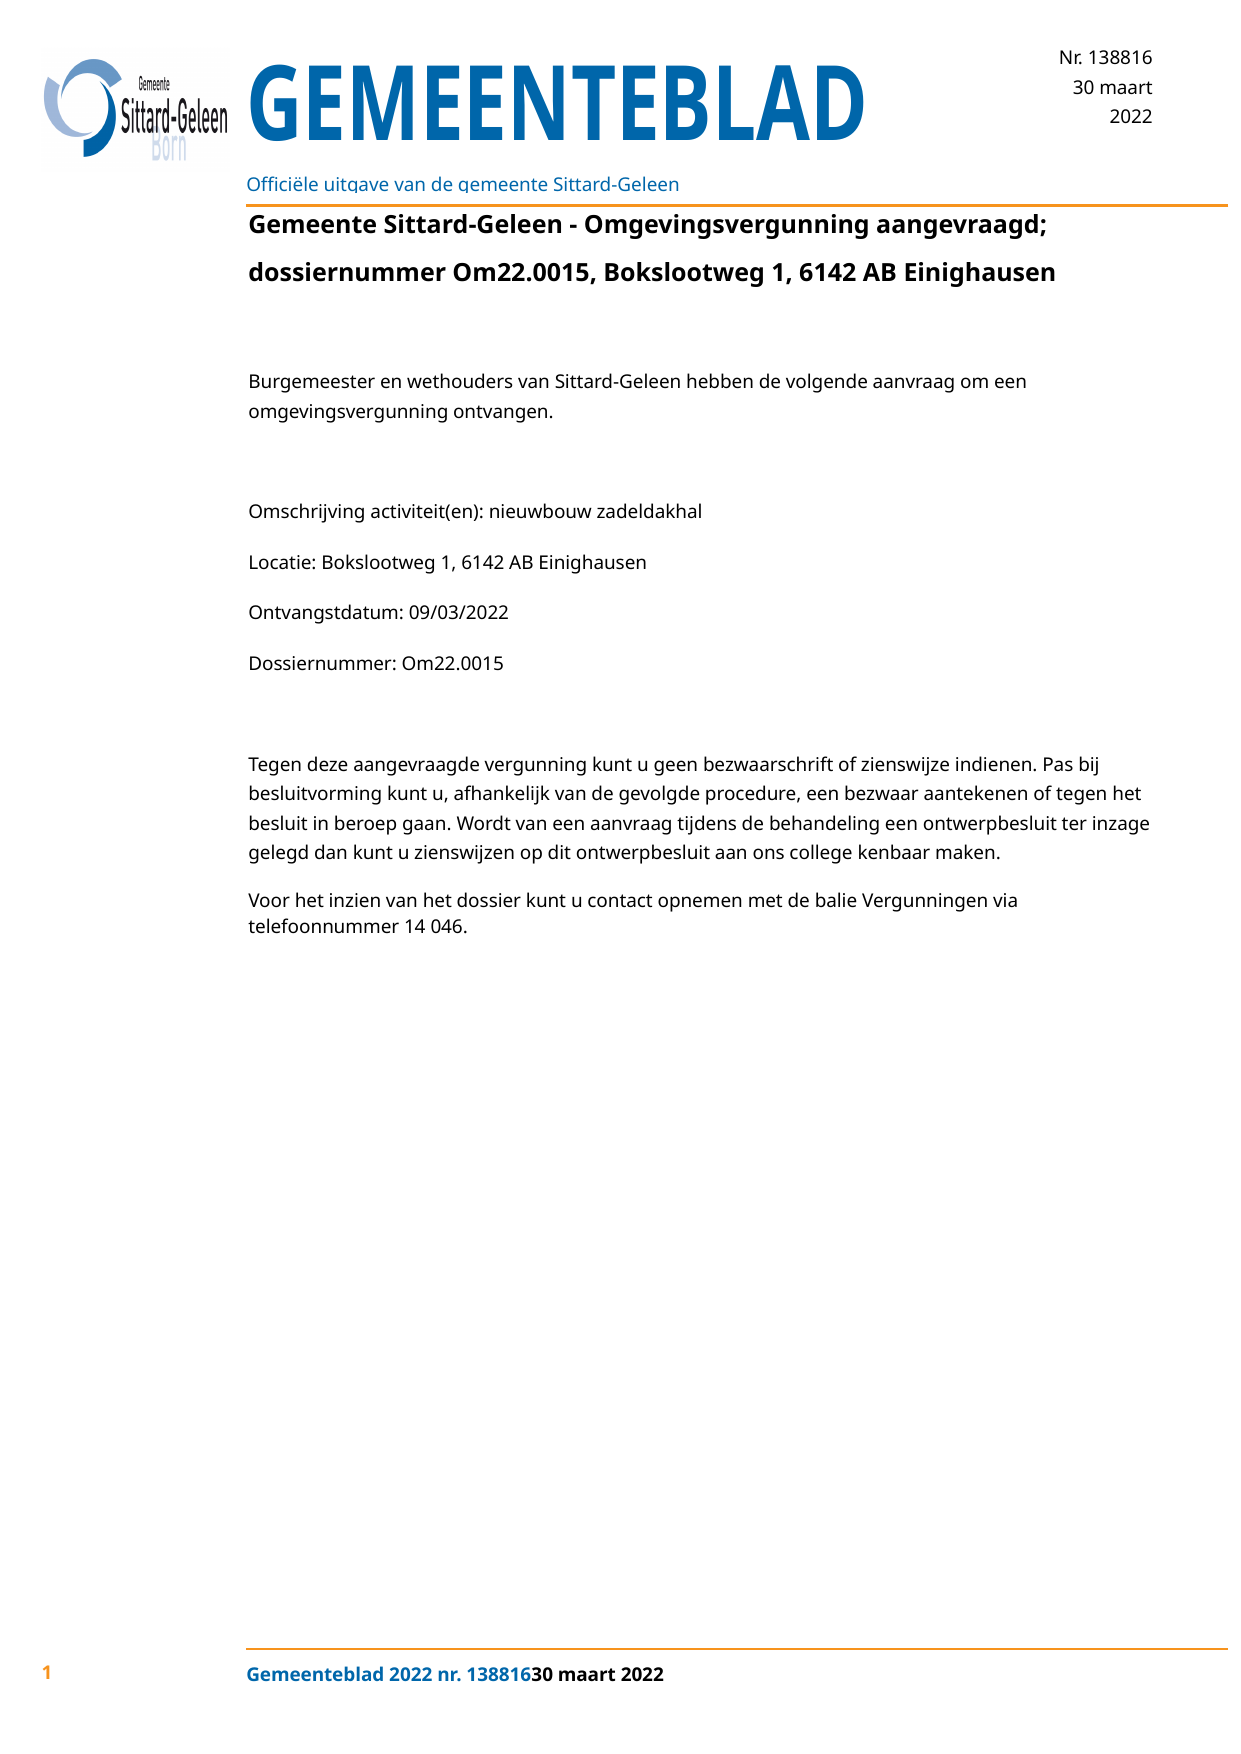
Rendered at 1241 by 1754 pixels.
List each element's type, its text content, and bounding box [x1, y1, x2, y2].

text Tegen deze aangevraagde vergunning kunt u geen bezwaarschrift of zienswijze indienen. Pas bij besluitvorming kunt u, afhankelijk van de gevolgde procedure, een bezwaar aantekenen of tegen het besluit in beroep gaan. Wordt van een aanvraag tijdens de behandeling een ontwerpbesluit ter inzage gelegd dan kunt u zienswijzen op dit ontwerpbesluit aan ons college kenbaar maken. [248, 751, 1152, 865]
text Locatie: Bokslootweg 1, 6142 AB Einighausen [248, 549, 1152, 575]
text Burgemeester en wethouders van Sittard-Geleen hebben de volgende aanvraag om een omgevingsvergunning ontvangen. [248, 368, 1152, 424]
text Dossiernummer: Om22.0015 [248, 650, 1152, 676]
text Gemeente Sittard-Geleen - Omgevingsvergunning aangevraagd; dossiernummer Om22.0015, Bokslootweg 1, 6142 AB Einighausen [248, 207, 1152, 288]
picture [41, 47, 231, 172]
text Voor het inzien van het dossier kunt u contact opnemen met de balie Vergunningen via telefoonnummer 14 046. [248, 887, 1152, 939]
text Ontvangstdatum: 09/03/2022 [248, 599, 1152, 625]
text Omschrijving activiteit(en): nieuwbouw zadeldakhal [248, 499, 1152, 524]
